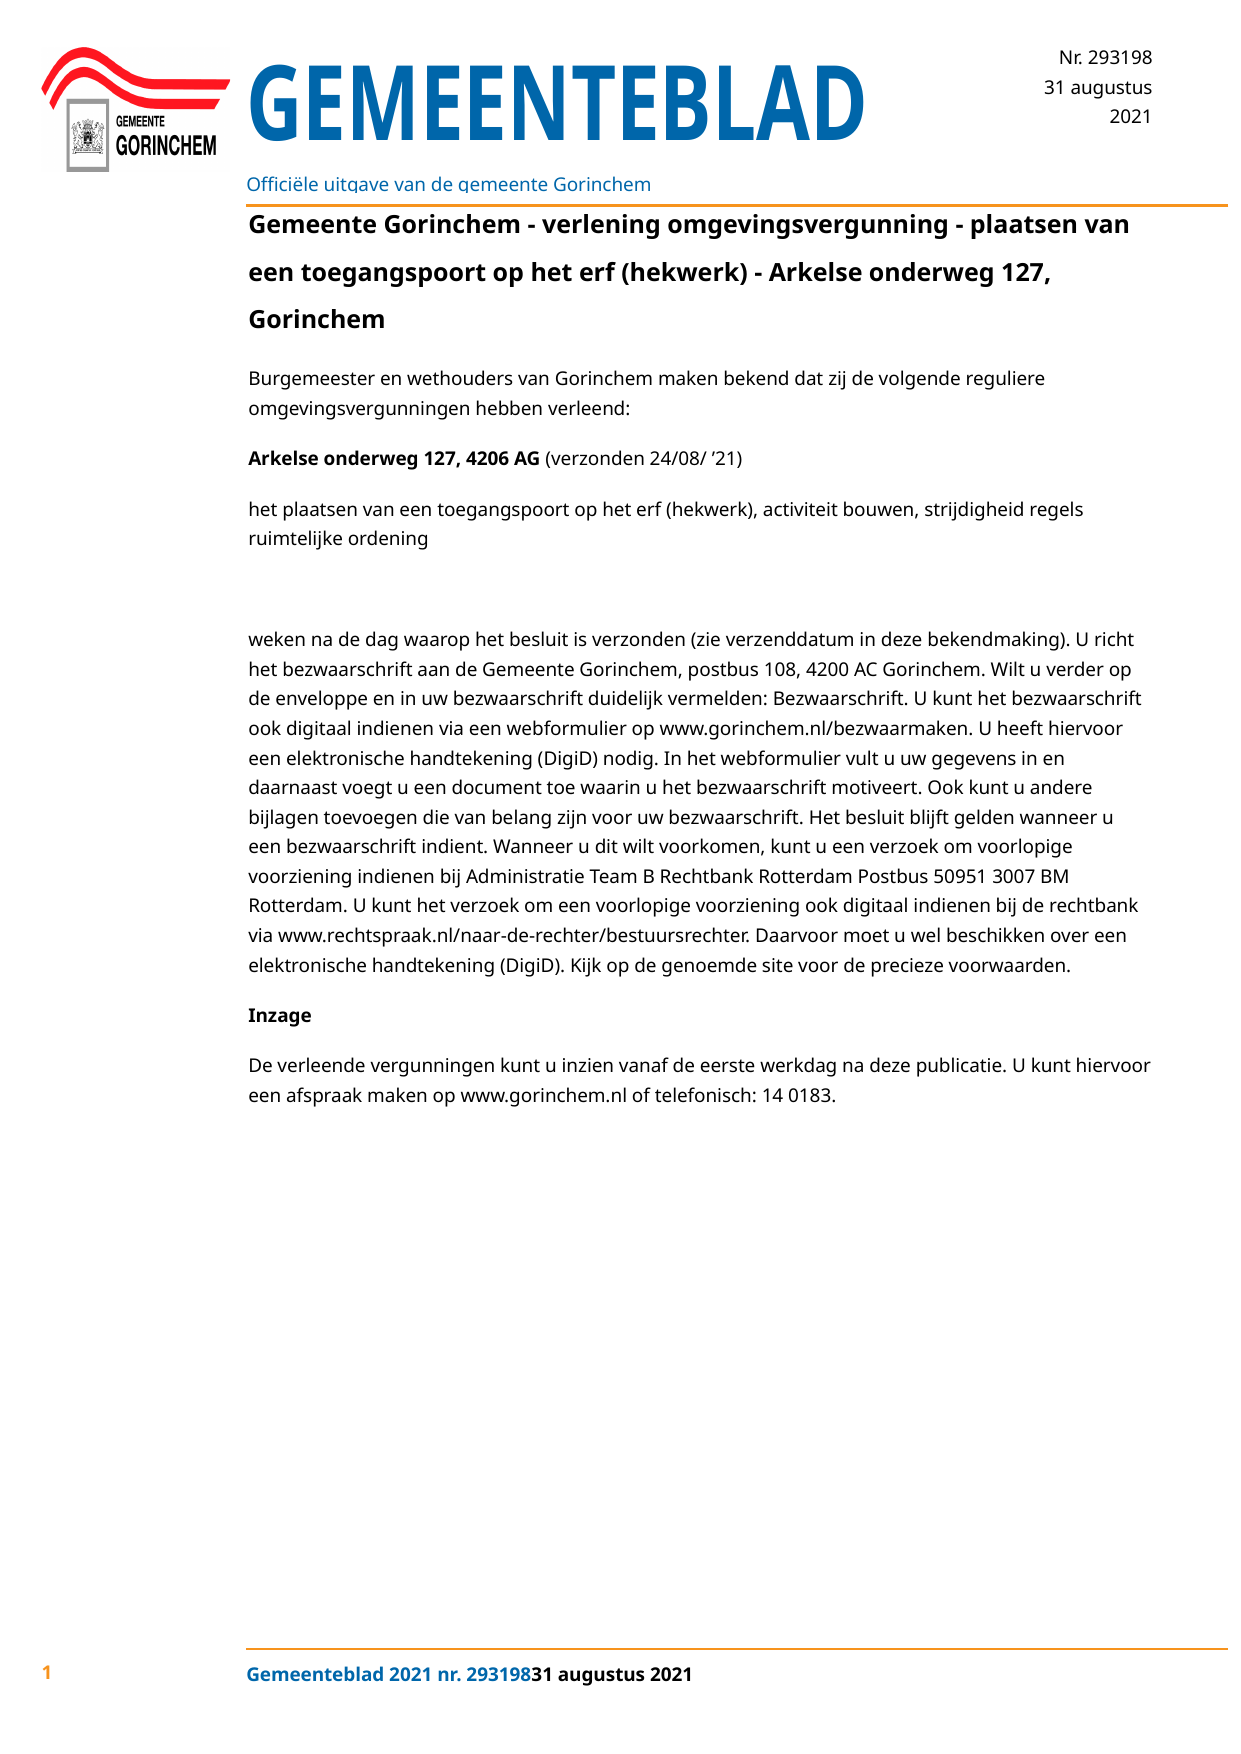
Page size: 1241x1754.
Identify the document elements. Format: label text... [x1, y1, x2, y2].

text Gemeente Gorinchem - verlening omgevingsvergunning - plaatsen van een toegangspoort op het erf (hekwerk) - Arkelse onderweg 127, Gorinchem [248, 207, 1152, 336]
text het plaatsen van een toegangspoort op het erf (hekwerk), activiteit bouwen, strijdigheid regels ruimtelijke ordening [248, 496, 1152, 551]
picture [41, 47, 231, 172]
text weken na de dag waarop het besluit is verzonden (zie verzenddatum in deze bekendmaking). U richt het bezwaarschrift aan de Gemeente Gorinchem, postbus 108, 4200 AC Gorinchem. Wilt u verder op de enveloppe en in uw bezwaarschrift duidelijk vermelden: Bezwaarschrift. U kunt het bezwaarschrift ook digitaal indienen via een webformulier op www.gorinchem.nl/bezwaarmaken. U heeft hiervoor een elektronische handtekening (DigiD) nodig. In het webformulier vult u uw gegevens in en daarnaast voegt u een document toe waarin u het bezwaarschrift motiveert. Ook kunt u andere bijlagen toevoegen die van belang zijn voor uw bezwaarschrift. Het besluit blijft gelden wanneer u een bezwaarschrift indient. Wanneer u dit wilt voorkomen, kunt u een verzoek om voorlopige voorziening indienen bij Administratie Team B Rechtbank Rotterdam Postbus 50951 3007 BM Rotterdam. U kunt het verzoek om een voorlopige voorziening ook digitaal indienen bij de rechtbank via www.rechtspraak.nl/naar-de-rechter/bestuursrechter. Daarvoor moet u wel beschikken over een elektronische handtekening (DigiD). Kijk op de genoemde site voor de precieze voorwaarden. [248, 626, 1152, 977]
text De verleende vergunningen kunt u inzien vanaf de eerste werkdag na deze publicatie. U kunt hiervoor een afspraak maken op www.gorinchem.nl of telefonisch: 14 0183. [248, 1053, 1152, 1108]
text Inzage [248, 1002, 1152, 1028]
text Burgemeester en wethouders van Gorinchem maken bekend dat zij de volgende reguliere omgevingsvergunningen hebben verleend: [248, 366, 1152, 421]
text Arkelse onderweg 127, 4206 AG (verzonden 24/08/ ’21) [248, 446, 1152, 471]
